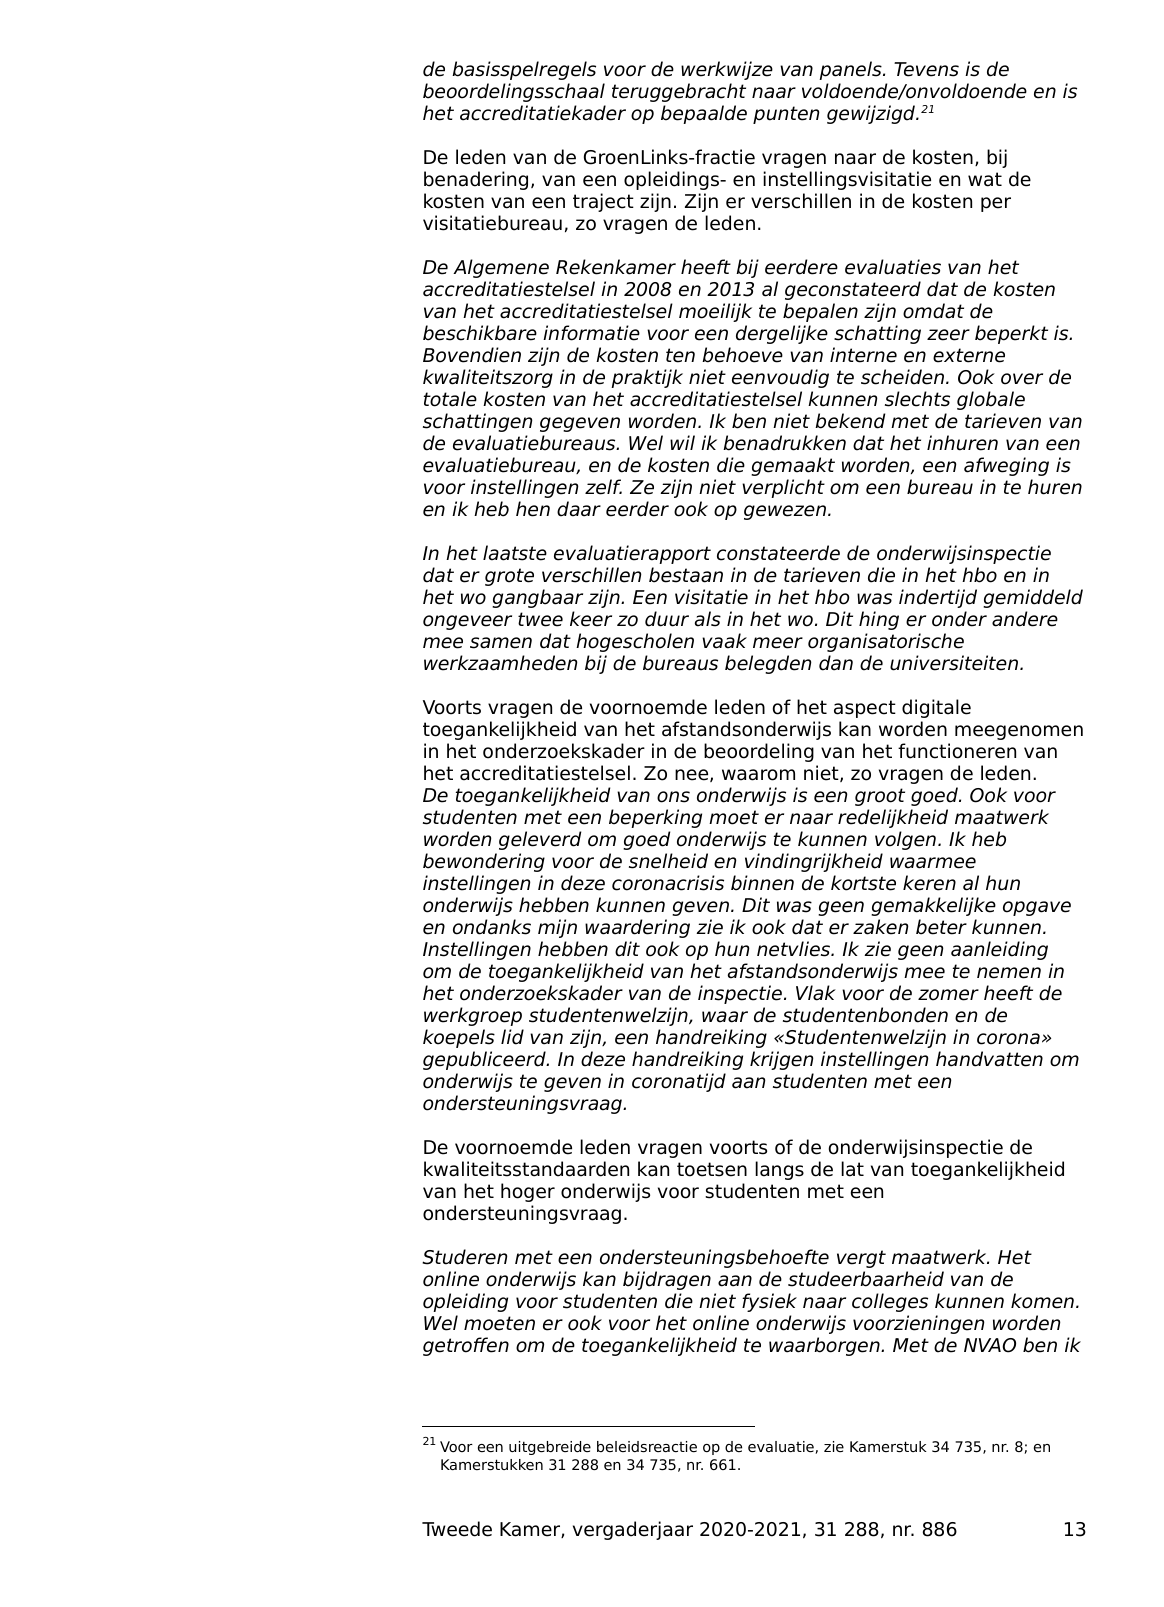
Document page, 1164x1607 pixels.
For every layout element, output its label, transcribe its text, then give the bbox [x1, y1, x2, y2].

text De voornoemde leden vragen voorts of de onderwijsinspectie de kwaliteitsstandaarden kan toetsen langs de lat van toegankelijkheid van het hoger onderwijs voor studenten met een ondersteuningsvraag. [422, 1137, 1087, 1225]
text De leden van de GroenLinks-fractie vragen naar de kosten, bij benadering, van een opleidings- en instellingsvisitatie en wat de kosten van een traject zijn. Zijn er verschillen in de kosten per visitatiebureau, zo vragen de leden. [422, 147, 1087, 235]
text De Algemene Rekenkamer heeft bij eerdere evaluaties van het accreditatiestelsel in 2008 en 2013 al geconstateerd dat de kosten van het accreditatiestelsel moeilijk te bepalen zijn omdat de beschikbare informatie voor een dergelijke schatting zeer beperkt is. Bovendien zijn de kosten ten behoeve van interne en externe kwaliteitszorg in de praktijk niet eenvoudig te scheiden. Ook over de totale kosten van het accreditatiestelsel kunnen slechts globale schattingen gegeven worden. Ik ben niet bekend met de tarieven van de evaluatiebureaus. Wel wil ik benadrukken dat het inhuren van een evaluatiebureau, en de kosten die gemaakt worden, een afweging is voor instellingen zelf. Ze zijn niet verplicht om een bureau in te huren en ik heb hen daar eerder ook op gewezen. [422, 257, 1087, 521]
text Studeren met een ondersteuningsbehoefte vergt maatwerk. Het online onderwijs kan bijdragen aan de studeerbaarheid van de opleiding voor studenten die niet fysiek naar colleges kunnen komen. Wel moeten er ook voor het online onderwijs voorzieningen worden getroffen om de toegankelijkheid te waarborgen. Met de NVAO ben ik [422, 1247, 1087, 1357]
text Voor een uitgebreide beleidsreactie op de evaluatie, zie Kamerstuk 34 735, nr. 8; en Kamerstukken 31 288 en 34 735, nr. 661. [422, 1435, 1087, 1474]
text de basisspelregels voor de werkwijze van panels. Tevens is de beoordelingsschaal teruggebracht naar voldoende/onvoldoende en is het accreditatiekader op bepaalde punten gewijzigd. [422, 59, 1087, 125]
text Voorts vragen de voornoemde leden of het aspect digitale toegankelijkheid van het afstandsonderwijs kan worden meegenomen in het onderzoekskader in de beoordeling van het functioneren van het accreditatiestelsel. Zo nee, waarom niet, zo vragen de leden. [422, 697, 1087, 785]
text De toegankelijkheid van ons onderwijs is een groot goed. Ook voor studenten met een beperking moet er naar redelijkheid maatwerk worden geleverd om goed onderwijs te kunnen volgen. Ik heb bewondering voor de snelheid en vindingrijkheid waarmee instellingen in deze coronacrisis binnen de kortste keren al hun onderwijs hebben kunnen geven. Dit was geen gemakkelijke opgave en ondanks mijn waardering zie ik ook dat er zaken beter kunnen. Instellingen hebben dit ook op hun netvlies. Ik zie geen aanleiding om de toegankelijkheid van het afstandsonderwijs mee te nemen in het onderzoekskader van de inspectie. Vlak voor de zomer heeft de werkgroep studentenwelzijn, waar de studentenbonden en de koepels lid van zijn, een handreiking «Studentenwelzijn in corona» gepubliceerd. In deze handreiking krijgen instellingen handvatten om onderwijs te geven in coronatijd aan studenten met een ondersteuningsvraag. [422, 785, 1087, 1115]
text In het laatste evaluatierapport constateerde de onderwijsinspectie dat er grote verschillen bestaan in de tarieven die in het hbo en in het wo gangbaar zijn. Een visitatie in het hbo was indertijd gemiddeld ongeveer twee keer zo duur als in het wo. Dit hing er onder andere mee samen dat hogescholen vaak meer organisatorische werkzaamheden bij de bureaus belegden dan de universiteiten. [422, 543, 1087, 675]
